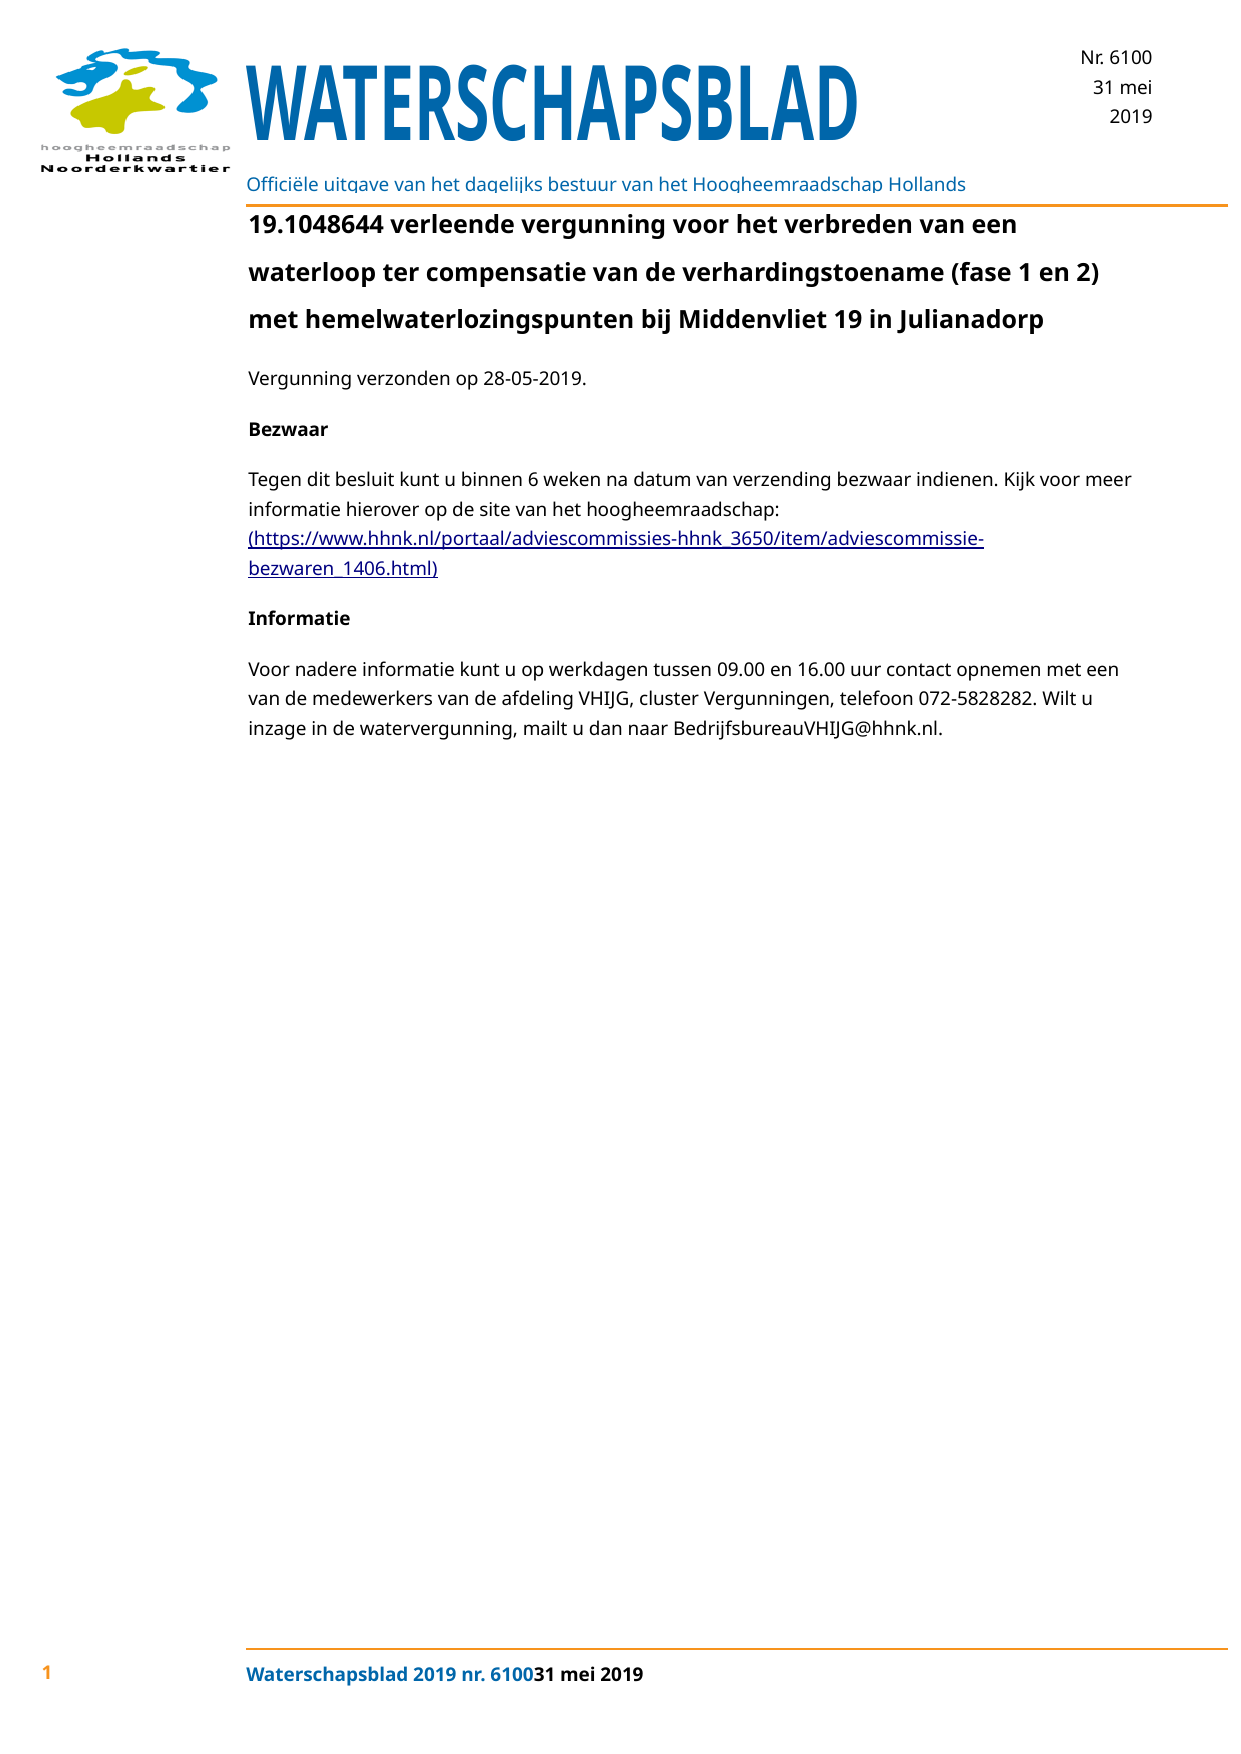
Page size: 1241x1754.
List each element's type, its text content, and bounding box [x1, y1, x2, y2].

text 19.1048644 verleende vergunning voor het verbreden van een waterloop ter compensatie van de verhardingstoename (fase 1 en 2) met hemelwaterlozingspunten bij Middenvliet 19 in Julianadorp [248, 207, 1152, 336]
text Bezwaar [248, 416, 1152, 442]
text Informatie [248, 606, 1152, 631]
text Vergunning verzonden op 28-05-2019. [248, 366, 1152, 391]
picture [41, 47, 231, 172]
text Voor nadere informatie kunt u op werkdagen tussen 09.00 en 16.00 uur contact opnemen met een van de medewerkers van de afdeling VHIJG, cluster Vergunningen, telefoon 072-5828282. Wilt u inzage in de watervergunning, mailt u dan naar BedrijfsbureauVHIJG@hhnk.nl. [248, 656, 1152, 741]
text Tegen dit besluit kunt u binnen 6 weken na datum van verzending bezwaar indienen. Kijk voor meer informatie hierover op de site van het hoogheemraadschap: (https://www.hhnk.nl/portaal/adviescommissies-hhnk_3650/item/adviescommissie-bezwaren_1406.html) [248, 466, 1152, 581]
